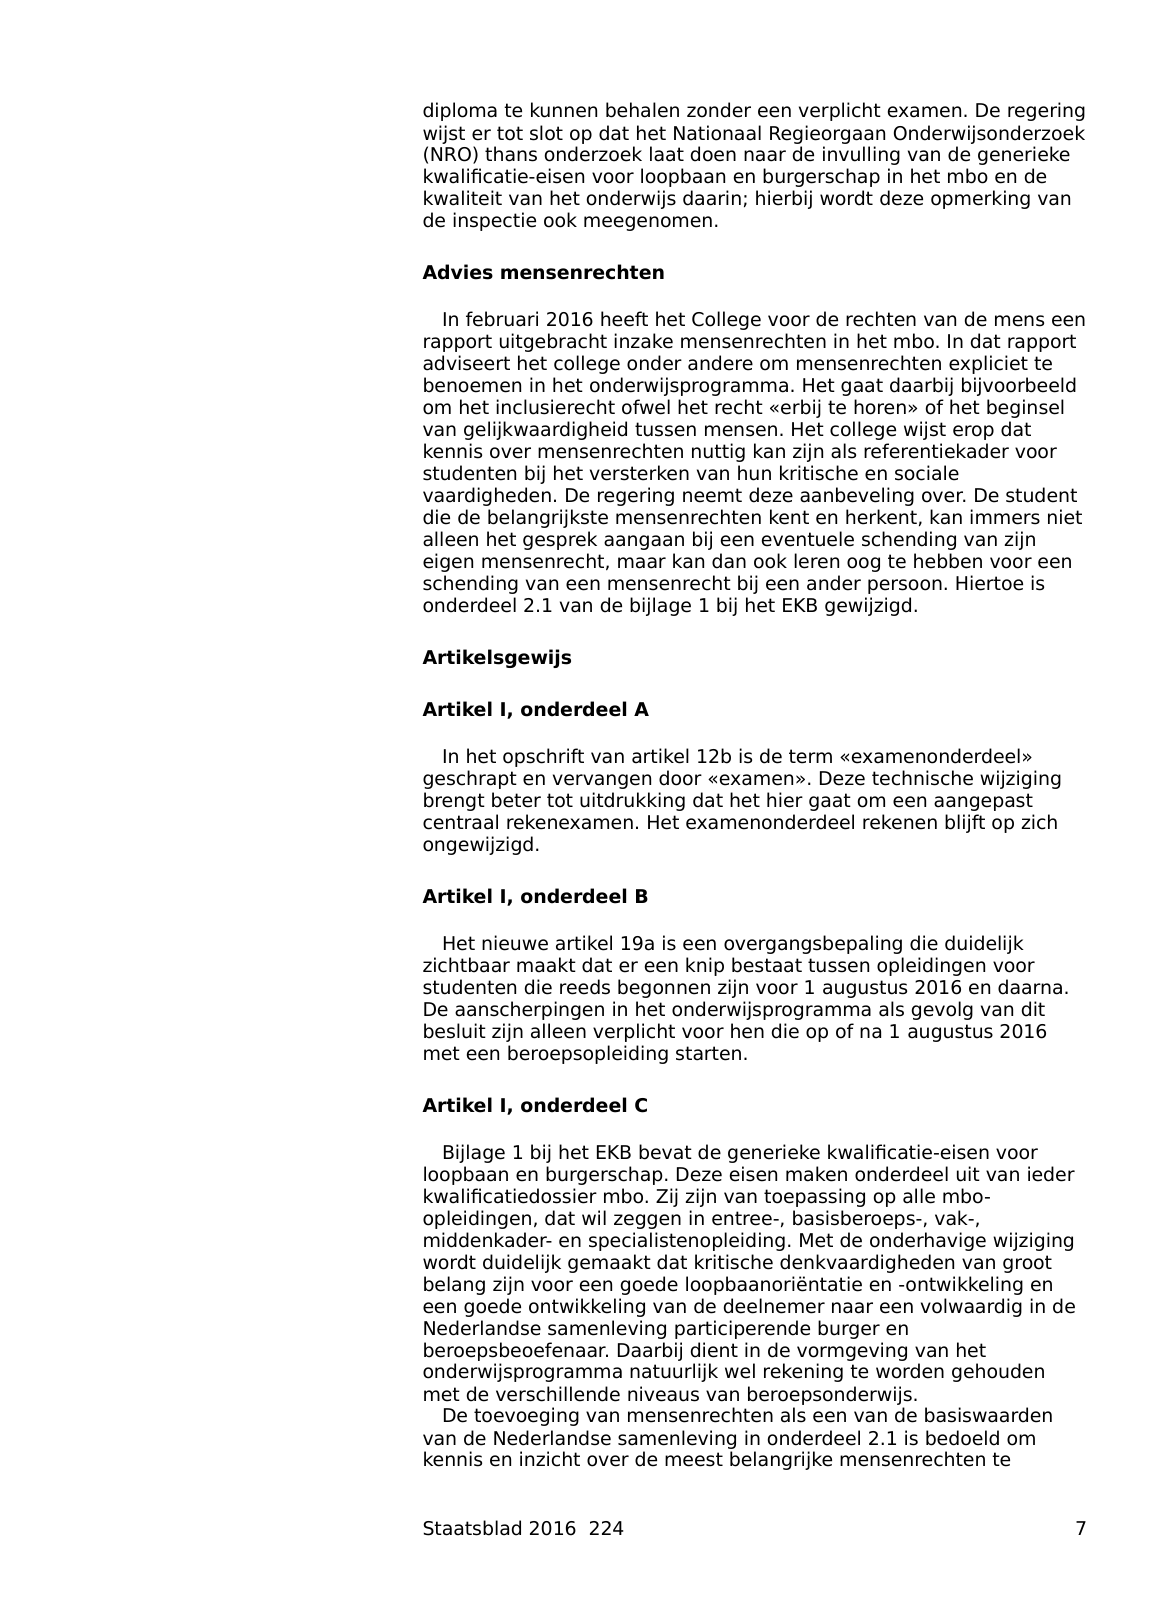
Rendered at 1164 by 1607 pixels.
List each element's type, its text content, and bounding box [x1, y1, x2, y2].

subtitle Artikelsgewijs [422, 647, 1087, 669]
text diploma te kunnen behalen zonder een verplicht examen. De regering wijst er tot slot op dat het Nationaal Regieorgaan Onderwijsonderzoek (NRO) thans onderzoek laat doen naar de invulling van de generieke kwalificatie-eisen voor loopbaan en burgerschap in het mbo en de kwaliteit van het onderwijs daarin; hierbij wordt deze opmerking van de inspectie ook meegenomen. [422, 100, 1087, 232]
subtitle Artikel I, onderdeel A [422, 699, 1087, 721]
text In februari 2016 heeft het College voor de rechten van de mens een rapport uitgebracht inzake mensenrechten in het mbo. In dat rapport adviseert het college onder andere om mensenrechten expliciet te benoemen in het onderwijsprogramma. Het gaat daarbij bijvoorbeeld om het inclusierecht ofwel het recht «erbij te horen» of het beginsel van gelijkwaardigheid tussen mensen. Het college wijst erop dat kennis over mensenrechten nuttig kan zijn als referentiekader voor studenten bij het versterken van hun kritische en sociale vaardigheden. De regering neemt deze aanbeveling over. De student die de belangrijkste mensenrechten kent en herkent, kan immers niet alleen het gesprek aangaan bij een eventuele schending van zijn eigen mensenrecht, maar kan dan ook leren oog te hebben voor een schending van een mensenrecht bij een ander persoon. Hiertoe is onderdeel 2.1 van de bijlage 1 bij het EKB gewijzigd. [422, 309, 1087, 617]
text Bijlage 1 bij het EKB bevat de generieke kwalificatie-eisen voor loopbaan en burgerschap. Deze eisen maken onderdeel uit van ieder kwalificatiedossier mbo. Zij zijn van toepassing op alle mbo-opleidingen, dat wil zeggen in entree-, basisberoeps-, vak-, middenkader- en specialistenopleiding. Met de onderhavige wijziging wordt duidelijk gemaakt dat kritische denkvaardigheden van groot belang zijn voor een goede loopbaanoriëntatie en -ontwikkeling en een goede ontwikkeling van de deelnemer naar een volwaardig in de Nederlandse samenleving participerende burger en beroepsbeoefenaar. Daarbij dient in de vormgeving van het onderwijsprogramma natuurlijk wel rekening te worden gehouden met de verschillende niveaus van beroepsonderwijs. [422, 1142, 1087, 1405]
text In het opschrift van artikel 12b is de term «examenonderdeel» geschrapt en vervangen door «examen». Deze technische wijziging brengt beter tot uitdrukking dat het hier gaat om een aangepast centraal rekenexamen. Het examenonderdeel rekenen blijft op zich ongewijzigd. [422, 746, 1087, 856]
subtitle Advies mensenrechten [422, 262, 1087, 284]
text Het nieuwe artikel 19a is een overgangsbepaling die duidelijk zichtbaar maakt dat er een knip bestaat tussen opleidingen voor studenten die reeds begonnen zijn voor 1 augustus 2016 en daarna. De aanscherpingen in het onderwijsprogramma als gevolg van dit besluit zijn alleen verplicht voor hen die op of na 1 augustus 2016 met een beroepsopleiding starten. [422, 933, 1087, 1065]
subtitle Artikel I, onderdeel C [422, 1095, 1087, 1117]
subtitle Artikel I, onderdeel B [422, 886, 1087, 908]
text De toevoeging van mensenrechten als een van de basiswaarden van de Nederlandse samenleving in onderdeel 2.1 is bedoeld om kennis en inzicht over de meest belangrijke mensenrechten te [422, 1405, 1087, 1471]
